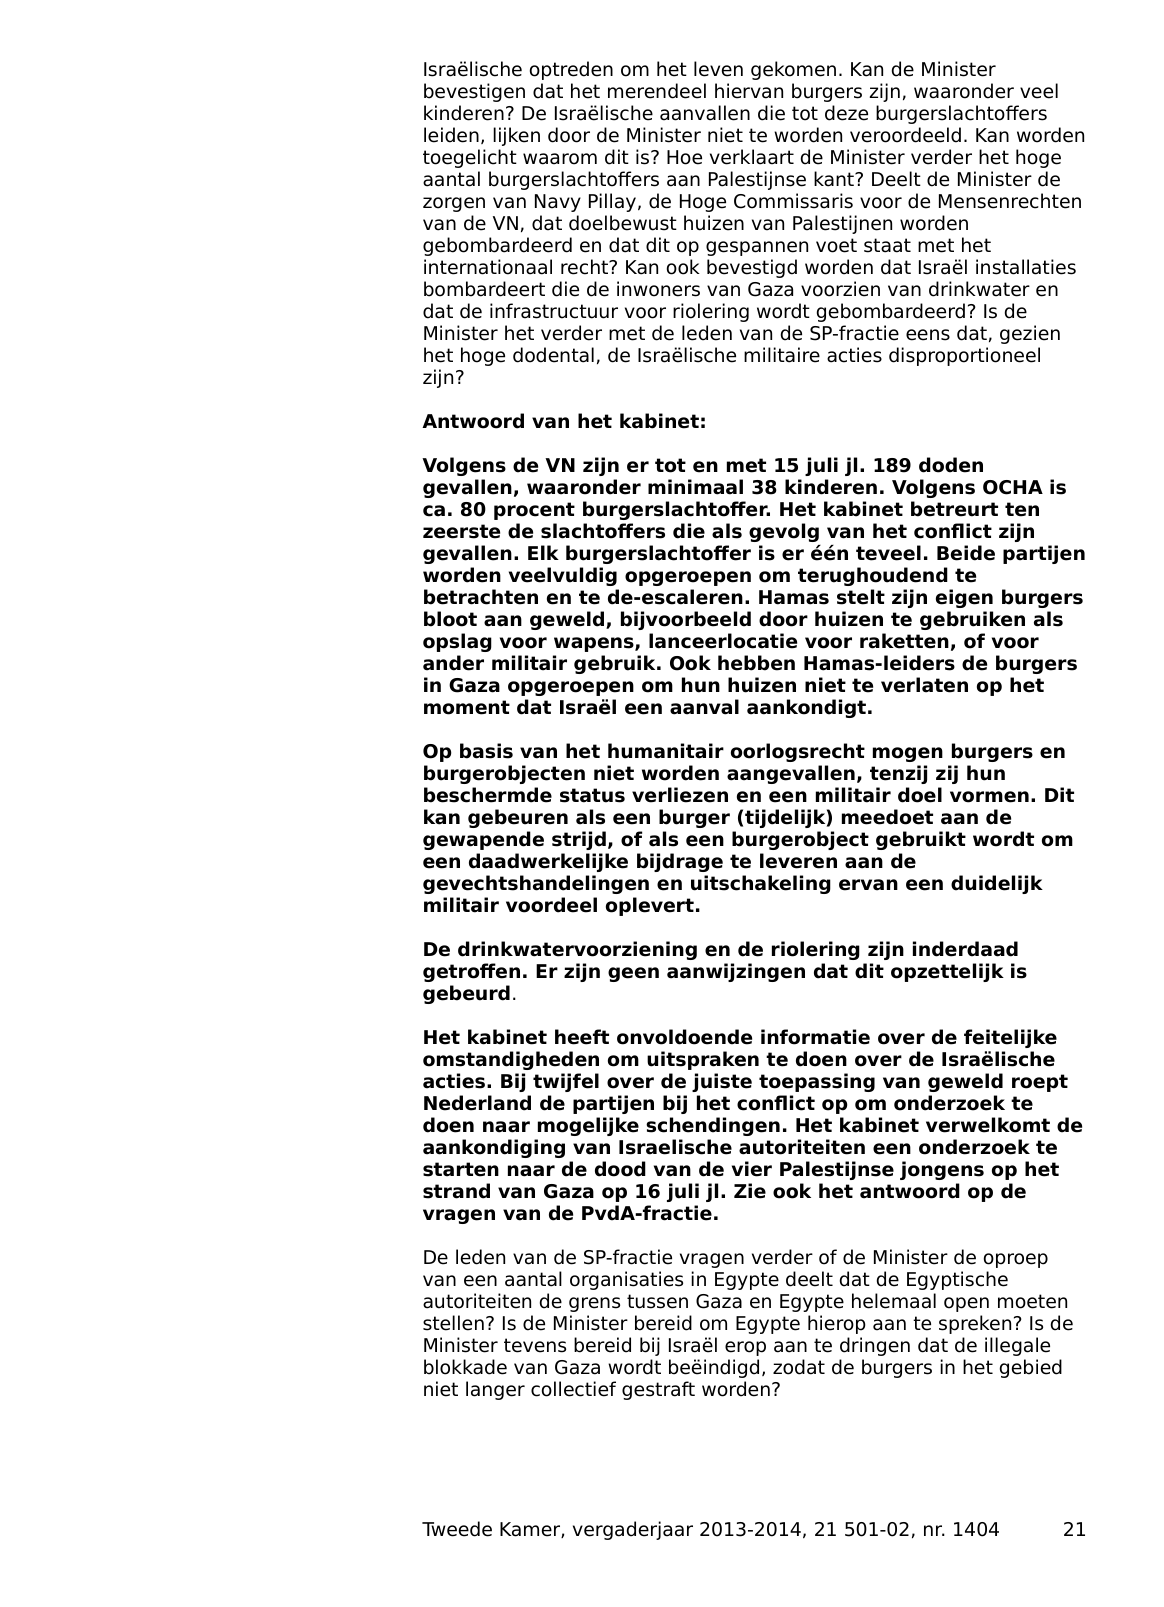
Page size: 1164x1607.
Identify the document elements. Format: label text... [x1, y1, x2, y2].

text De drinkwatervoorziening en de riolering zijn inderdaad getroffen. Er zijn geen aanwijzingen dat dit opzettelijk is gebeurd. [422, 939, 1087, 1005]
text Op basis van het humanitair oorlogsrecht mogen burgers en burgerobjecten niet worden aangevallen, tenzij zij hun beschermde status verliezen en een militair doel vormen. Dit kan gebeuren als een burger (tijdelijk) meedoet aan de gewapende strijd, of als een burgerobject gebruikt wordt om een daadwerkelijke bijdrage te leveren aan de gevechtshandelingen en uitschakeling ervan een duidelijk militair voordeel oplevert. [422, 741, 1087, 917]
text Israëlische optreden om het leven gekomen. Kan de Minister bevestigen dat het merendeel hiervan burgers zijn, waaronder veel kinderen? De Israëlische aanvallen die tot deze burgerslachtoffers leiden, lijken door de Minister niet te worden veroordeeld. Kan worden toegelicht waarom dit is? Hoe verklaart de Minister verder het hoge aantal burgerslachtoffers aan Palestijnse kant? Deelt de Minister de zorgen van Navy Pillay, de Hoge Commissaris voor de Mensenrechten van de VN, dat doelbewust huizen van Palestijnen worden gebombardeerd en dat dit op gespannen voet staat met het internationaal recht? Kan ook bevestigd worden dat Israël installaties bombardeert die de inwoners van Gaza voorzien van drinkwater en dat de infrastructuur voor riolering wordt gebombardeerd? Is de Minister het verder met de leden van de SP-fractie eens dat, gezien het hoge dodental, de Israëlische militaire acties disproportioneel zijn? [422, 59, 1087, 389]
subtitle Antwoord van het kabinet: [422, 411, 1087, 433]
text De leden van de SP-fractie vragen verder of de Minister de oproep van een aantal organisaties in Egypte deelt dat de Egyptische autoriteiten de grens tussen Gaza en Egypte helemaal open moeten stellen? Is de Minister bereid om Egypte hierop aan te spreken? Is de Minister tevens bereid bij Israël erop aan te dringen dat de illegale blokkade van Gaza wordt beëindigd, zodat de burgers in het gebied niet langer collectief gestraft worden? [422, 1247, 1087, 1401]
text Het kabinet heeft onvoldoende informatie over de feitelijke omstandigheden om uitspraken te doen over de Israëlische acties. Bij twijfel over de juiste toepassing van geweld roept Nederland de partijen bij het conflict op om onderzoek te doen naar mogelijke schendingen. Het kabinet verwelkomt de aankondiging van Israelische autoriteiten een onderzoek te starten naar de dood van de vier Palestijnse jongens op het strand van Gaza op 16 juli jl. Zie ook het antwoord op de vragen van de PvdA-fractie. [422, 1027, 1087, 1225]
text Volgens de VN zijn er tot en met 15 juli jl. 189 doden gevallen, waaronder minimaal 38 kinderen. Volgens OCHA is ca. 80 procent burgerslachtoffer. Het kabinet betreurt ten zeerste de slachtoffers die als gevolg van het conflict zijn gevallen. Elk burgerslachtoffer is er één teveel. Beide partijen worden veelvuldig opgeroepen om terughoudend te betrachten en te de-escaleren. Hamas stelt zijn eigen burgers bloot aan geweld, bijvoorbeeld door huizen te gebruiken als opslag voor wapens, lanceerlocatie voor raketten, of voor ander militair gebruik. Ook hebben Hamas-leiders de burgers in Gaza opgeroepen om hun huizen niet te verlaten op het moment dat Israël een aanval aankondigt. [422, 455, 1087, 719]
